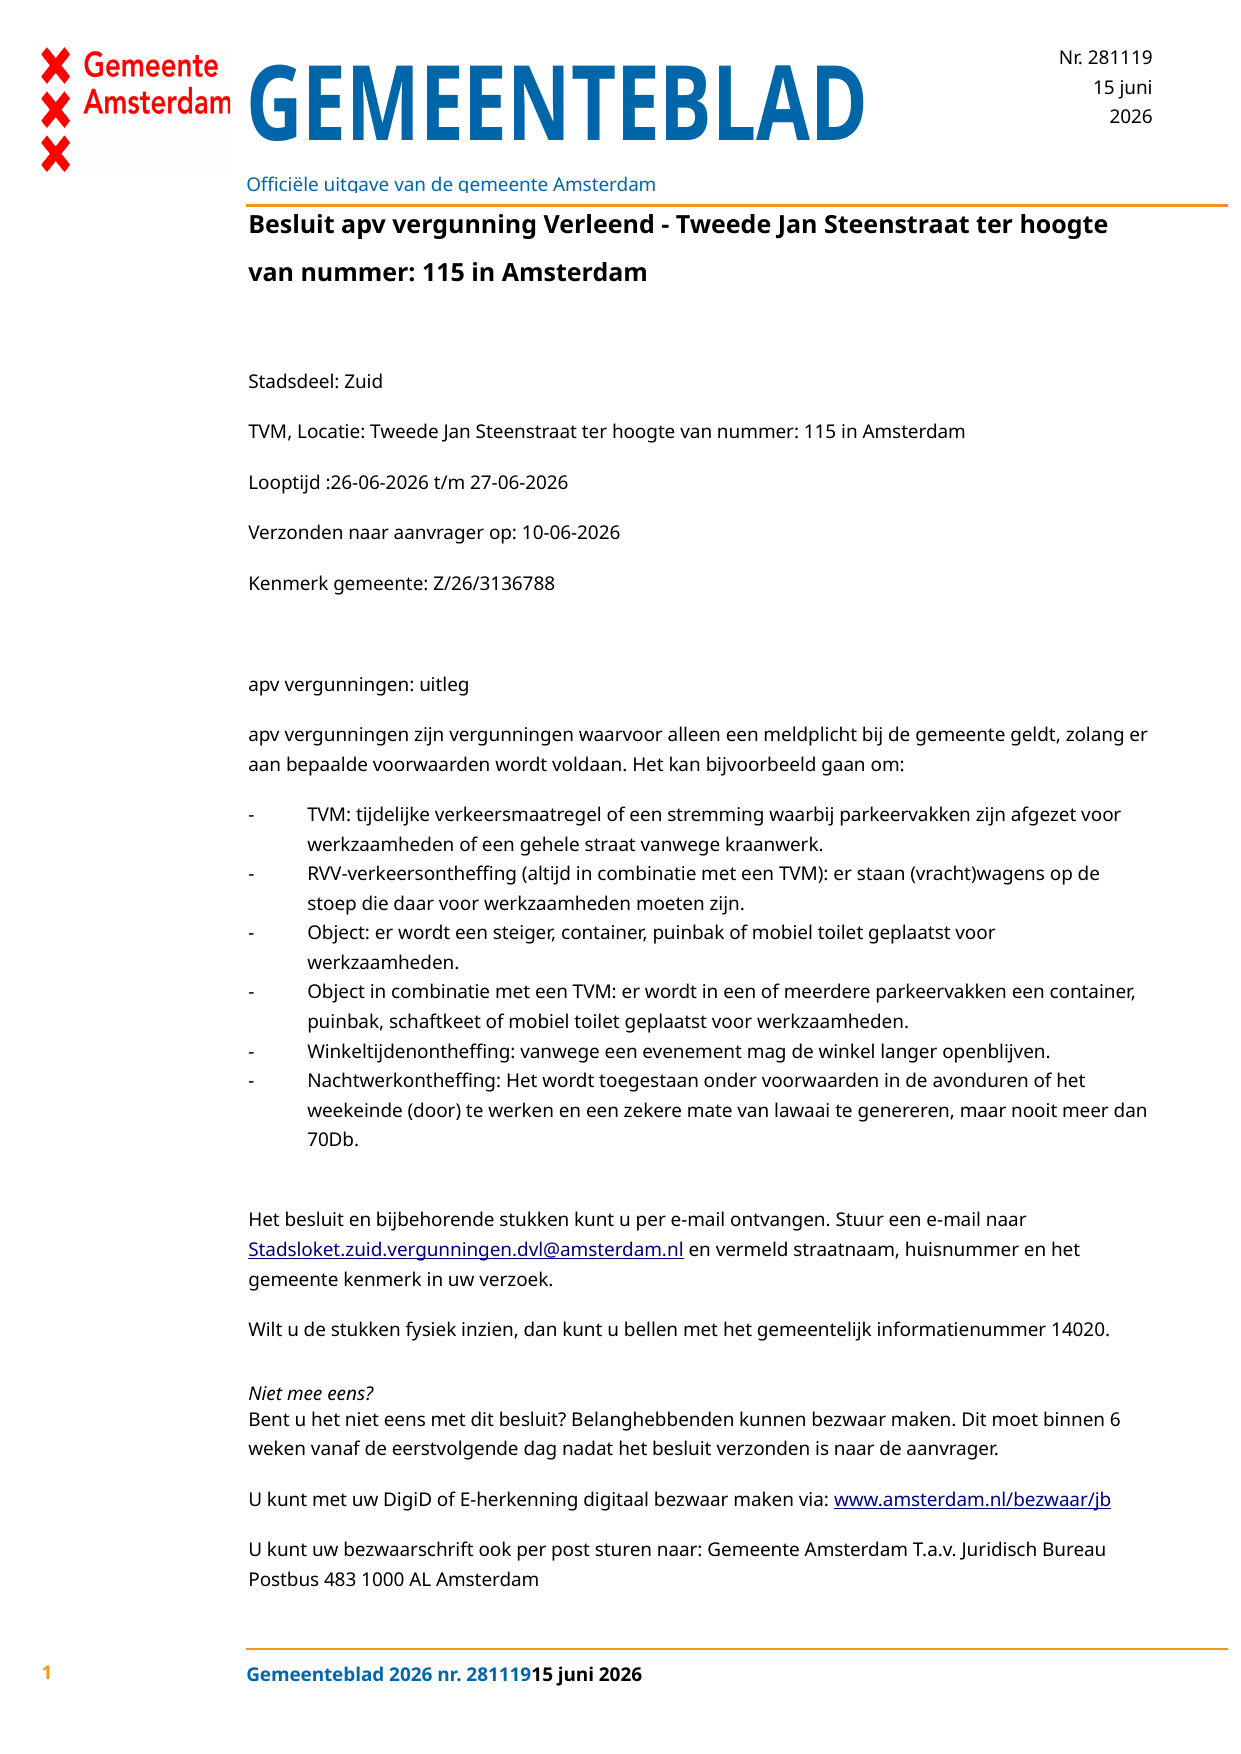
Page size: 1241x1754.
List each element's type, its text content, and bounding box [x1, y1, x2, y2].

text Niet mee eens? [248, 1380, 1152, 1406]
picture [41, 47, 231, 172]
text apv vergunningen zijn vergunningen waarvoor alleen een meldplicht bij de gemeente geldt, zolang er aan bepaalde voorwaarden wordt voldaan. Het kan bijvoorbeeld gaan om: [248, 721, 1152, 777]
list Nachtwerkontheffing: Het wordt toegestaan onder voorwaarden in de avonduren of het weekeinde (door) te werken en een zekere mate van lawaai te genereren, maar nooit meer dan 70Db. [248, 1067, 1152, 1152]
text Kenmerk gemeente: Z/26/3136788 [248, 570, 1152, 596]
text Besluit apv vergunning Verleend - Tweede Jan Steenstraat ter hoogte van nummer: 115 in Amsterdam [248, 207, 1152, 288]
text Looptijd :26-06-2026 t/m 27-06-2026 [248, 469, 1152, 495]
list Object in combinatie met een TVM: er wordt in een of meerdere parkeervakken een container, puinbak, schaftkeet of mobiel toilet geplaatst voor werkzaamheden. [248, 979, 1152, 1034]
text Bent u het niet eens met dit besluit? Belanghebbenden kunnen bezwaar maken. Dit moet binnen 6 weken vanaf de eerstvolgende dag nadat het besluit verzonden is naar de aanvrager. [248, 1406, 1152, 1461]
text Het besluit en bijbehorende stukken kunt u per e-mail ontvangen. Stuur een e-mail naar Stadsloket.zuid.vergunningen.dvl@amsterdam.nl en vermeld straatnaam, huisnummer en het gemeente kenmerk in uw verzoek. [248, 1207, 1152, 1292]
text U kunt met uw DigiD of E-herkenning digitaal bezwaar maken via: www.amsterdam.nl/bezwaar/jb [248, 1486, 1152, 1512]
list TVM: tijdelijke verkeersmaatregel of een stremming waarbij parkeervakken zijn afgezet voor werkzaamheden of een gehele straat vanwege kraanwerk. [248, 801, 1152, 857]
list Winkeltijdenontheffing: vanwege een evenement mag de winkel langer openblijven. [248, 1038, 1152, 1064]
list Object: er wordt een steiger, container, puinbak of mobiel toilet geplaatst voor werkzaamheden. [248, 919, 1152, 975]
text Verzonden naar aanvrager op: 10-06-2026 [248, 519, 1152, 545]
text Stadsdeel: Zuid [248, 368, 1152, 394]
text TVM, Locatie: Tweede Jan Steenstraat ter hoogte van nummer: 115 in Amsterdam [248, 419, 1152, 444]
text apv vergunningen: uitleg [248, 671, 1152, 697]
text Wilt u de stukken fysiek inzien, dan kunt u bellen met het gemeentelijk informatienummer 14020. [248, 1316, 1152, 1342]
list RVV-verkeersontheffing (altijd in combinatie met een TVM): er staan (vracht)wagens op de stoep die daar voor werkzaamheden moeten zijn. [248, 860, 1152, 916]
text U kunt uw bezwaarschrift ook per post sturen naar: Gemeente Amsterdam T.a.v. Juridisch Bureau Postbus 483 1000 AL Amsterdam [248, 1536, 1152, 1592]
